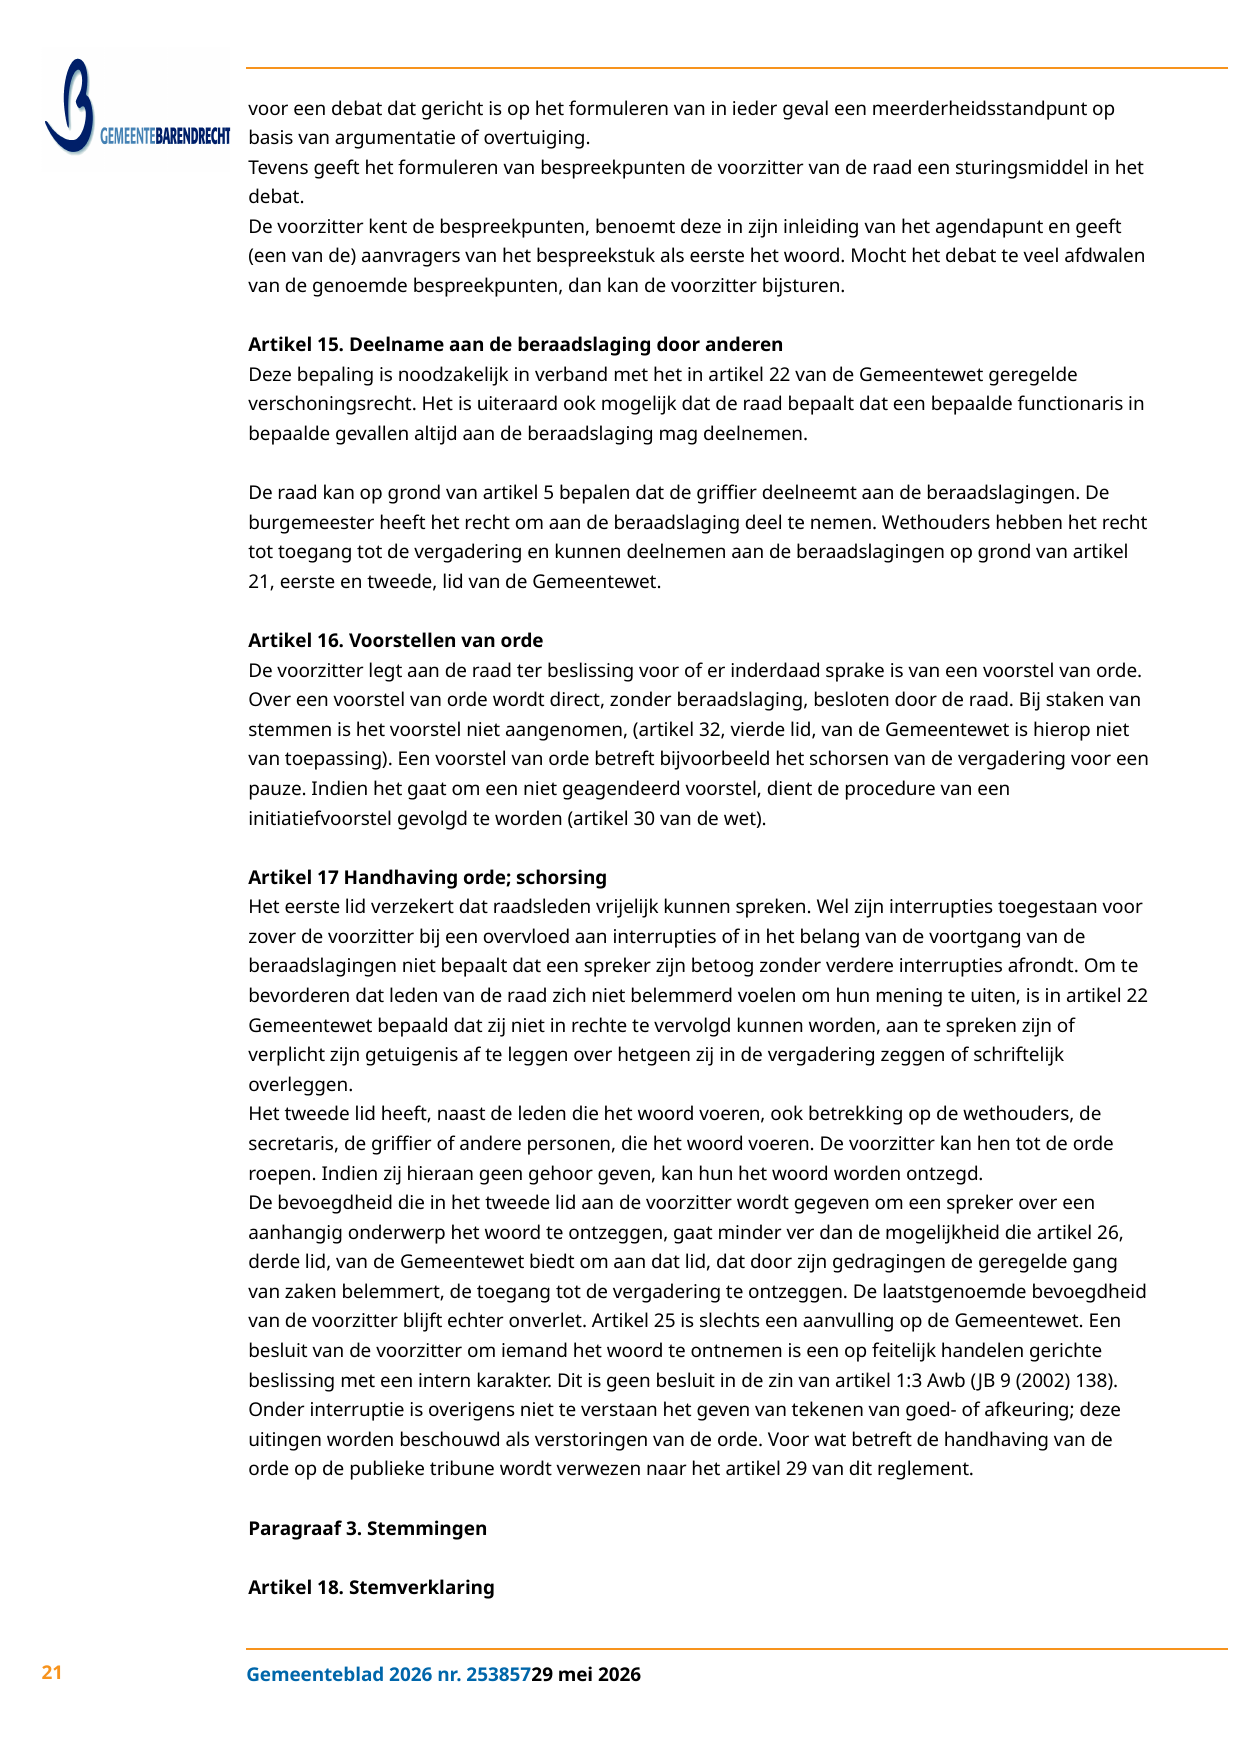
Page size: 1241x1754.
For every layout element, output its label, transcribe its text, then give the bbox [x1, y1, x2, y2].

text Artikel 17 Handhaving orde; schorsing [248, 864, 1152, 890]
text Artikel 16. Voorstellen van orde [248, 627, 1152, 653]
text Artikel 15. Deelname aan de beraadslaging door anderen [248, 331, 1152, 357]
text Tevens geeft het formuleren van bespreekpunten de voorzitter van de raad een sturingsmiddel in het debat. [248, 154, 1152, 209]
text Het eerste lid verzekert dat raadsleden vrijelijk kunnen spreken. Wel zijn interrupties toegestaan voor zover de voorzitter bij een overvloed aan interrupties of in het belang van de voortgang van de beraadslagingen niet bepaalt dat een spreker zijn betoog zonder verdere interrupties afrondt. Om te bevorderen dat leden van de raad zich niet belemmerd voelen om hun mening te uiten, is in artikel 22 Gemeentewet bepaald dat zij niet in rechte te vervolgd kunnen worden, aan te spreken zijn of verplicht zijn getuigenis af te leggen over hetgeen zij in de vergadering zeggen of schriftelijk overleggen. [248, 893, 1152, 1097]
text De voorzitter legt aan de raad ter beslissing voor of er inderdaad sprake is van een voorstel van orde. Over een voorstel van orde wordt direct, zonder beraadslaging, besloten door de raad. Bij staken van stemmen is het voorstel niet aangenomen, (artikel 32, vierde lid, van de Gemeentewet is hierop niet van toepassing). Een voorstel van orde betreft bijvoorbeeld het schorsen van de vergadering voor een pauze. Indien het gaat om een niet geagendeerd voorstel, dient de procedure van een initiatiefvoorstel gevolgd te worden (artikel 30 van de wet). [248, 657, 1152, 831]
text De bevoegdheid die in het tweede lid aan de voorzitter wordt gegeven om een spreker over een aanhangig onderwerp het woord te ontzeggen, gaat minder ver dan de mogelijkheid die artikel 26, derde lid, van de Gemeentewet biedt om aan dat lid, dat door zijn gedragingen de geregelde gang van zaken belemmert, de toegang tot de vergadering te ontzeggen. De laatstgenoemde bevoegdheid van de voorzitter blijft echter onverlet. Artikel 25 is slechts een aanvulling op de Gemeentewet. Een besluit van de voorzitter om iemand het woord te ontnemen is een op feitelijk handelen gerichte beslissing met een intern karakter. Dit is geen besluit in de zin van artikel 1:3 Awb (JB 9 (2002) 138). [248, 1189, 1152, 1393]
text Deze bepaling is noodzakelijk in verband met het in artikel 22 van de Gemeentewet geregelde verschoningsrecht. Het is uiteraard ook mogelijk dat de raad bepaalt dat een bepaalde functionaris in bepaalde gevallen altijd aan de beraadslaging mag deelnemen. [248, 361, 1152, 446]
text Paragraaf 3. Stemmingen [248, 1515, 1152, 1541]
text Het tweede lid heeft, naast de leden die het woord voeren, ook betrekking op de wethouders, de secretaris, de griffier of andere personen, die het woord voeren. De voorzitter kan hen tot de orde roepen. Indien zij hieraan geen gehoor geven, kan hun het woord worden ontzegd. [248, 1101, 1152, 1186]
text voor een debat dat gericht is op het formuleren van in ieder geval een meerderheidsstandpunt op basis van argumentatie of overtuiging. [248, 95, 1152, 150]
text Artikel 18. Stemverklaring [248, 1574, 1152, 1600]
text Onder interruptie is overigens niet te verstaan het geven van tekenen van goed- of afkeuring; deze uitingen worden beschouwd als verstoringen van de orde. Voor wat betreft de handhaving van de orde op de publieke tribune wordt verwezen naar het artikel 29 van dit reglement. [248, 1396, 1152, 1481]
text De voorzitter kent de bespreekpunten, benoemt deze in zijn inleiding van het agendapunt en geeft (een van de) aanvragers van het bespreekstuk als eerste het woord. Mocht het debat te veel afdwalen van de genoemde bespreekpunten, dan kan de voorzitter bijsturen. [248, 213, 1152, 298]
picture [41, 47, 231, 172]
text De raad kan op grond van artikel 5 bepalen dat de griffier deelneemt aan de beraadslagingen. De burgemeester heeft het recht om aan de beraadslaging deel te nemen. Wethouders hebben het recht tot toegang tot de vergadering en kunnen deelnemen aan de beraadslagingen op grond van artikel 21, eerste en tweede, lid van de Gemeentewet. [248, 479, 1152, 594]
